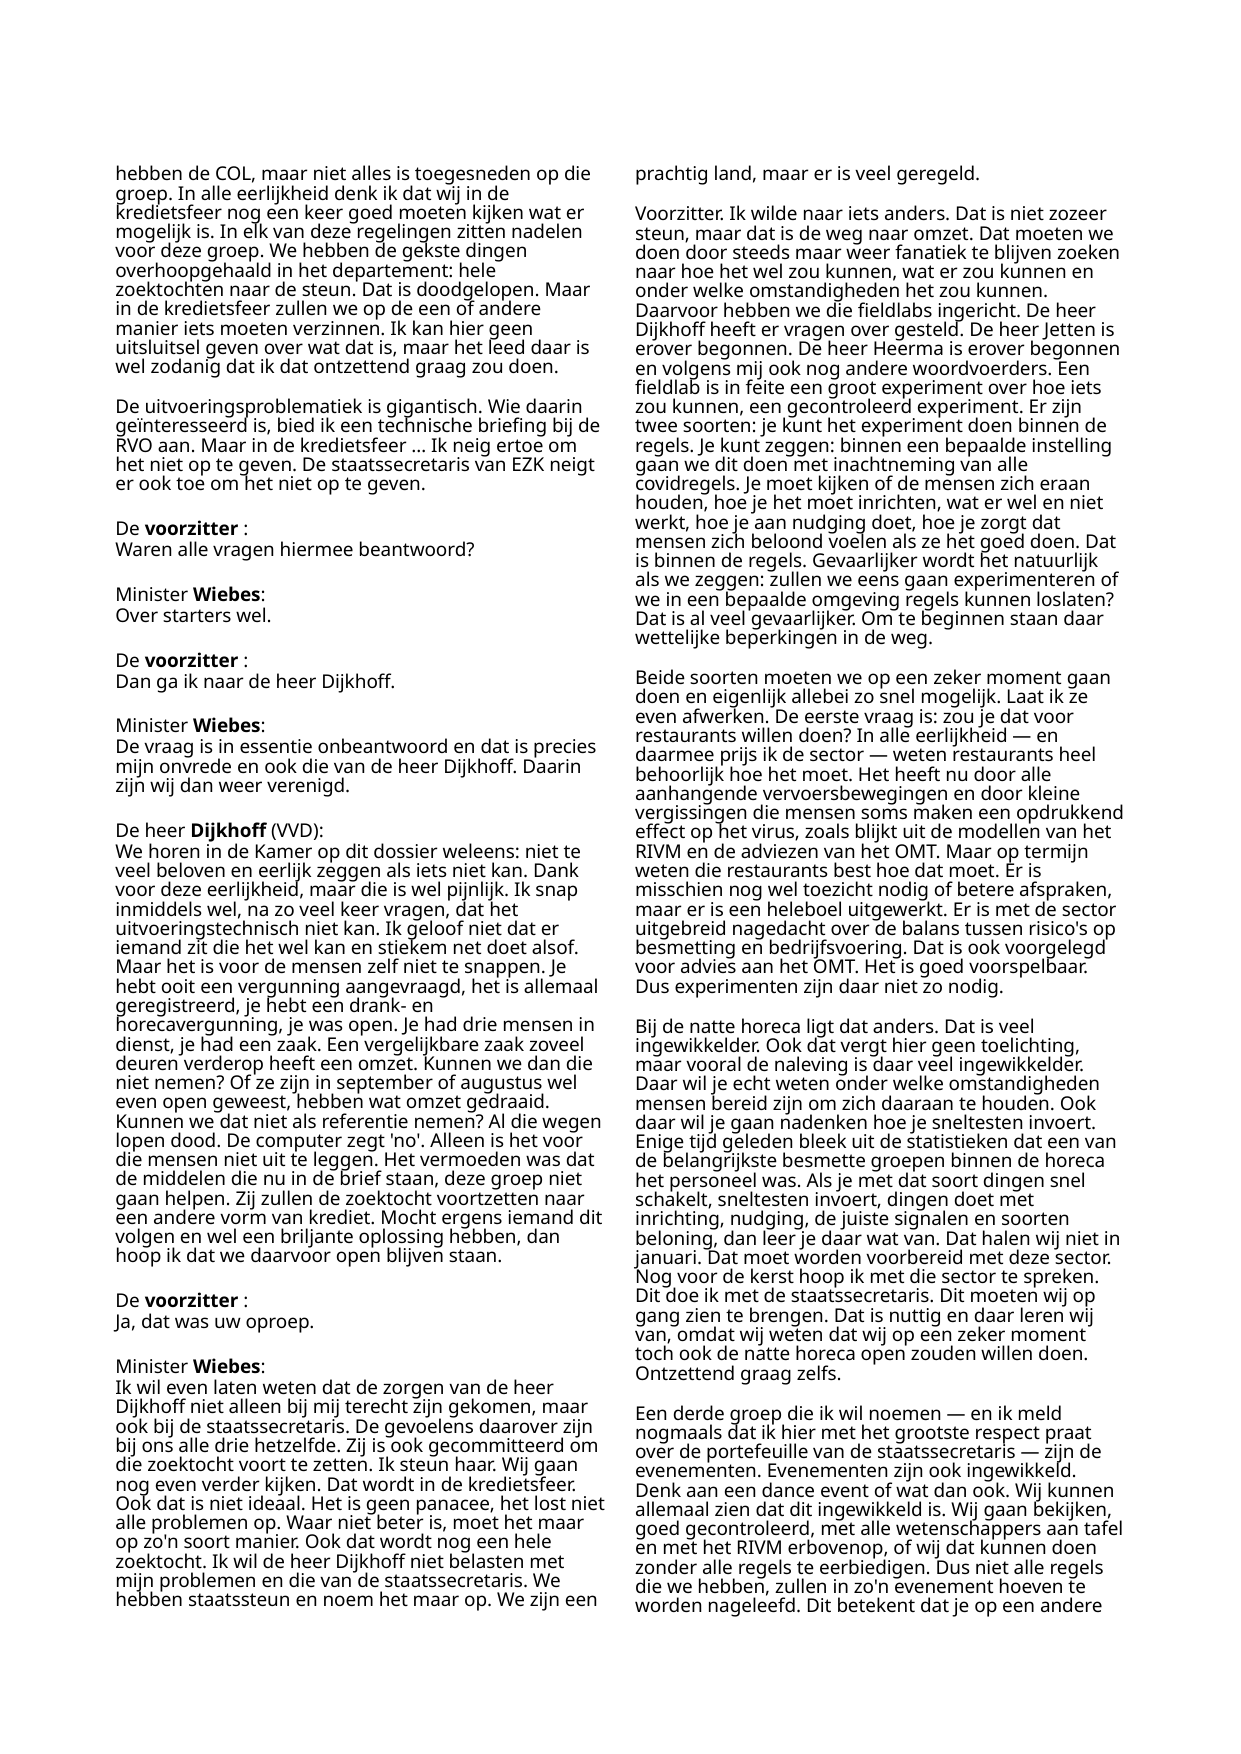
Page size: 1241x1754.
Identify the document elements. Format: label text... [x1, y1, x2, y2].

text Voorzitter. Ik wilde naar iets anders. Dat is niet zozeer steun, maar dat is de weg naar omzet. Dat moeten we doen door steeds maar weer fanatiek te blijven zoeken naar hoe het wel zou kunnen, wat er zou kunnen en onder welke omstandigheden het zou kunnen. Daarvoor hebben we die fieldlabs ingericht. De heer Dijkhoff heeft er vragen over gesteld. De heer Jetten is erover begonnen. De heer Heerma is erover begonnen en volgens mij ook nog andere woordvoerders. Een fieldlab is in feite een groot experiment over hoe iets zou kunnen, een gecontroleerd experiment. Er zijn twee soorten: je kunt het experiment doen binnen de regels. Je kunt zeggen: binnen een bepaalde instelling gaan we dit doen met inachtneming van alle covidregels. Je moet kijken of de mensen zich eraan houden, hoe je het moet inrichten, wat er wel en niet werkt, hoe je aan nudging doet, hoe je zorgt dat mensen zich beloond voelen als ze het goed doen. Dat is binnen de regels. Gevaarlijker wordt het natuurlijk als we zeggen: zullen we eens gaan experimenteren of we in een bepaalde omgeving regels kunnen loslaten? Dat is al veel gevaarlijker. Om te beginnen staan daar wettelijke beperkingen in de weg. [635, 205, 1125, 648]
text Ik wil even laten weten dat de zorgen van de heer Dijkhoff niet alleen bij mij terecht zijn gekomen, maar ook bij de staatssecretaris. De gevoelens daarover zijn bij ons alle drie hetzelfde. Zij is ook gecommitteerd om die zoektocht voort te zetten. Ik steun haar. Wij gaan nog even verder kijken. Dat wordt in de kredietsfeer. Ook dat is niet ideaal. Het is geen panacee, het lost niet alle problemen op. Waar niet beter is, moet het maar op zo'n soort manier. Ook dat wordt nog een hele zoektocht. Ik wil de heer Dijkhoff niet belasten met mijn problemen en die van de staatssecretaris. We hebben staatssteun en noem het maar op. We zijn een [115, 1379, 605, 1610]
text Over starters wel. [115, 607, 605, 626]
text De heer Dijkhoff (VVD): [115, 817, 605, 843]
text prachtig land, maar er is veel geregeld. [635, 165, 1125, 184]
text Beide soorten moeten we op een zeker moment gaan doen en eigenlijk allebei zo snel mogelijk. Laat ik ze even afwerken. De eerste vraag is: zou je dat voor restaurants willen doen? In alle eerlijkheid — en daarmee prijs ik de sector — weten restaurants heel behoorlijk hoe het moet. Het heeft nu door alle aanhangende vervoersbewegingen en door kleine vergissingen die mensen soms maken een opdrukkend effect op het virus, zoals blijkt uit de modellen van het RIVM en de adviezen van het OMT. Maar op termijn weten die restaurants best hoe dat moet. Er is misschien nog wel toezicht nodig of betere afspraken, maar er is een heleboel uitgewerkt. Er is met de sector uitgebreid nagedacht over de balans tussen risico's op besmetting en bedrijfsvoering. Dat is ook voorgelegd voor advies aan het OMT. Het is goed voorspelbaar. Dus experimenten zijn daar niet zo nodig. [635, 669, 1125, 997]
text Een derde groep die ik wil noemen — en ik meld nogmaals dat ik hier met het grootste respect praat over de portefeuille van de staatssecretaris — zijn de evenementen. Evenementen zijn ook ingewikkeld. Denk aan een dance event of wat dan ook. Wij kunnen allemaal zien dat dit ingewikkeld is. Wij gaan bekijken, goed gecontroleerd, met alle wetenschappers aan tafel en met het RIVM erbovenop, of wij dat kunnen doen zonder alle regels te eerbiedigen. Dus niet alle regels die we hebben, zullen in zo'n evenement hoeven te worden nageleefd. Dit betekent dat je op een andere [635, 1404, 1125, 1616]
text De voorzitter : [115, 1288, 605, 1313]
text Bij de natte horeca ligt dat anders. Dat is veel ingewikkelder. Ook dat vergt hier geen toelichting, maar vooral de naleving is daar veel ingewikkelder. Daar wil je echt weten onder welke omstandigheden mensen bereid zijn om zich daaraan te houden. Ook daar wil je gaan nadenken hoe je sneltesten invoert. Enige tijd geleden bleek uit de statistieken dat een van de belangrijkste besmette groepen binnen de horeca het personeel was. Als je met dat soort dingen snel schakelt, sneltesten invoert, dingen doet met inrichting, nudging, de juiste signalen en soorten beloning, dan leer je daar wat van. Dat halen wij niet in januari. Dat moet worden voorbereid met deze sector. Nog voor de kerst hoop ik met die sector te spreken. Dit doe ik met de staatssecretaris. Dit moeten wij op gang zien te brengen. Dat is nuttig en daar leren wij van, omdat wij weten dat wij op een zeker moment toch ook de natte horeca open zouden willen doen. Ontzettend graag zelfs. [635, 1018, 1125, 1384]
text Waren alle vragen hiermee beantwoord? [115, 541, 605, 560]
text Minister Wiebes: [115, 713, 605, 738]
text Dan ga ik naar de heer Dijkhoff. [115, 673, 605, 692]
text De voorzitter : [115, 647, 605, 673]
text Minister Wiebes: [115, 581, 605, 607]
text De voorzitter : [115, 515, 605, 541]
text Minister Wiebes: [115, 1353, 605, 1379]
text hebben de COL, maar niet alles is toegesneden op die groep. In alle eerlijkheid denk ik dat wij in de kredietsfeer nog een keer goed moeten kijken wat er mogelijk is. In elk van deze regelingen zitten nadelen voor deze groep. We hebben de gekste dingen overhoopgehaald in het departement: hele zoektochten naar de steun. Dat is doodgelopen. Maar in de kredietsfeer zullen we op de een of andere manier iets moeten verzinnen. Ik kan hier geen uitsluitsel geven over wat dat is, maar het leed daar is wel zodanig dat ik dat ontzettend graag zou doen. [115, 165, 605, 377]
text We horen in de Kamer op dit dossier weleens: niet te veel beloven en eerlijk zeggen als iets niet kan. Dank voor deze eerlijkheid, maar die is wel pijnlijk. Ik snap inmiddels wel, na zo veel keer vragen, dat het uitvoeringstechnisch niet kan. Ik geloof niet dat er iemand zit die het wel kan en stiekem net doet alsof. Maar het is voor de mensen zelf niet te snappen. Je hebt ooit een vergunning aangevraagd, het is allemaal geregistreerd, je hebt een drank- en horecavergunning, je was open. Je had drie mensen in dienst, je had een zaak. Een vergelijkbare zaak zoveel deuren verderop heeft een omzet. Kunnen we dan die niet nemen? Of ze zijn in september of augustus wel even open geweest, hebben wat omzet gedraaid. Kunnen we dat niet als referentie nemen? Al die wegen lopen dood. De computer zegt 'no'. Alleen is het voor die mensen niet uit te leggen. Het vermoeden was dat de middelen die nu in de brief staan, deze groep niet gaan helpen. Zij zullen de zoektocht voortzetten naar een andere vorm van krediet. Mocht ergens iemand dit volgen en wel een briljante oplossing hebben, dan hoop ik dat we daarvoor open blijven staan. [115, 843, 605, 1267]
text De uitvoeringsproblematiek is gigantisch. Wie daarin geïnteresseerd is, bied ik een technische briefing bij de RVO aan. Maar in de kredietsfeer … Ik neig ertoe om het niet op te geven. De staatssecretaris van EZK neigt er ook toe om het niet op te geven. [115, 398, 605, 494]
text De vraag is in essentie onbeantwoord en dat is precies mijn onvrede en ook die van de heer Dijkhoff. Daarin zijn wij dan weer verenigd. [115, 738, 605, 796]
text Ja, dat was uw oproep. [115, 1313, 605, 1333]
